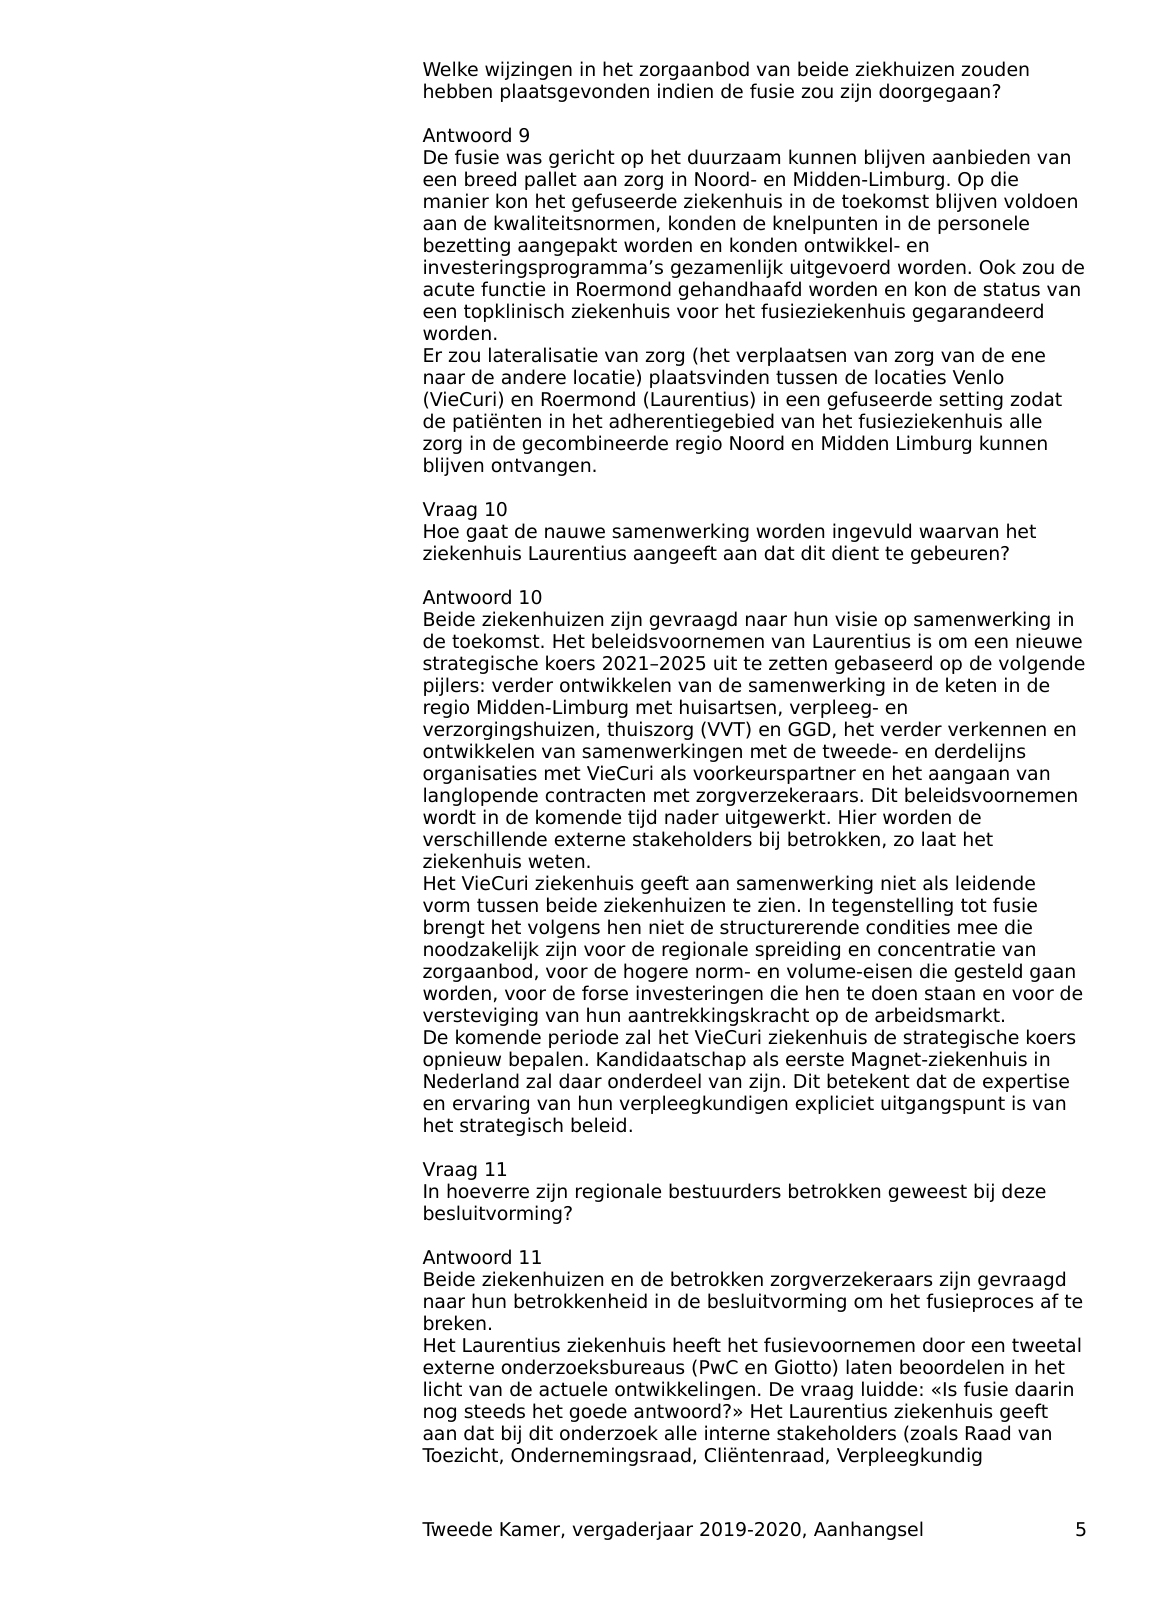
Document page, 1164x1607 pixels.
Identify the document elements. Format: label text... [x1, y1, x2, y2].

text Het Laurentius ziekenhuis heeft het fusievoornemen door een tweetal externe onderzoeksbureaus (PwC en Giotto) laten beoordelen in het licht van de actuele ontwikkelingen. De vraag luidde: «Is fusie daarin nog steeds het goede antwoord?» Het Laurentius ziekenhuis geeft aan dat bij dit onderzoek alle interne stakeholders (zoals Raad van Toezicht, Ondernemingsraad, Cliëntenraad, Verpleegkundig [422, 1335, 1087, 1467]
text Vraag 11 [422, 1159, 1087, 1181]
text Het VieCuri ziekenhuis geeft aan samenwerking niet als leidende vorm tussen beide ziekenhuizen te zien. In tegenstelling tot fusie brengt het volgens hen niet de structurerende condities mee die noodzakelijk zijn voor de regionale spreiding en concentratie van zorgaanbod, voor de hogere norm- en volume-eisen die gesteld gaan worden, voor de forse investeringen die hen te doen staan en voor de versteviging van hun aantrekkingskracht op de arbeidsmarkt. [422, 873, 1087, 1027]
text Antwoord 9 [422, 125, 1087, 147]
text Antwoord 11 [422, 1247, 1087, 1269]
text De komende periode zal het VieCuri ziekenhuis de strategische koers opnieuw bepalen. Kandidaatschap als eerste Magnet-ziekenhuis in Nederland zal daar onderdeel van zijn. Dit betekent dat de expertise en ervaring van hun verpleegkundigen expliciet uitgangspunt is van het strategisch beleid. [422, 1027, 1087, 1137]
text Hoe gaat de nauwe samenwerking worden ingevuld waarvan het ziekenhuis Laurentius aangeeft aan dat dit dient te gebeuren? [422, 521, 1087, 565]
text Antwoord 10 [422, 587, 1087, 609]
text Vraag 10 [422, 499, 1087, 521]
text Er zou lateralisatie van zorg (het verplaatsen van zorg van de ene naar de andere locatie) plaatsvinden tussen de locaties Venlo (VieCuri) en Roermond (Laurentius) in een gefuseerde setting zodat de patiënten in het adherentiegebied van het fusieziekenhuis alle zorg in de gecombineerde regio Noord en Midden Limburg kunnen blijven ontvangen. [422, 345, 1087, 477]
text Beide ziekenhuizen en de betrokken zorgverzekeraars zijn gevraagd naar hun betrokkenheid in de besluitvorming om het fusieproces af te breken. [422, 1269, 1087, 1335]
text Beide ziekenhuizen zijn gevraagd naar hun visie op samenwerking in de toekomst. Het beleidsvoornemen van Laurentius is om een nieuwe strategische koers 2021–2025 uit te zetten gebaseerd op de volgende pijlers: verder ontwikkelen van de samenwerking in de keten in de regio Midden-Limburg met huisartsen, verpleeg- en verzorgingshuizen, thuiszorg (VVT) en GGD, het verder verkennen en ontwikkelen van samenwerkingen met de tweede- en derdelijns organisaties met VieCuri als voorkeurspartner en het aangaan van langlopende contracten met zorgverzekeraars. Dit beleidsvoornemen wordt in de komende tijd nader uitgewerkt. Hier worden de verschillende externe stakeholders bij betrokken, zo laat het ziekenhuis weten. [422, 609, 1087, 873]
text In hoeverre zijn regionale bestuurders betrokken geweest bij deze besluitvorming? [422, 1181, 1087, 1225]
text De fusie was gericht op het duurzaam kunnen blijven aanbieden van een breed pallet aan zorg in Noord- en Midden-Limburg. Op die manier kon het gefuseerde ziekenhuis in de toekomst blijven voldoen aan de kwaliteitsnormen, konden de knelpunten in de personele bezetting aangepakt worden en konden ontwikkel- en investeringsprogramma’s gezamenlijk uitgevoerd worden. Ook zou de acute functie in Roermond gehandhaafd worden en kon de status van een topklinisch ziekenhuis voor het fusieziekenhuis gegarandeerd worden. [422, 147, 1087, 345]
text Welke wijzingen in het zorgaanbod van beide ziekhuizen zouden hebben plaatsgevonden indien de fusie zou zijn doorgegaan? [422, 59, 1087, 103]
